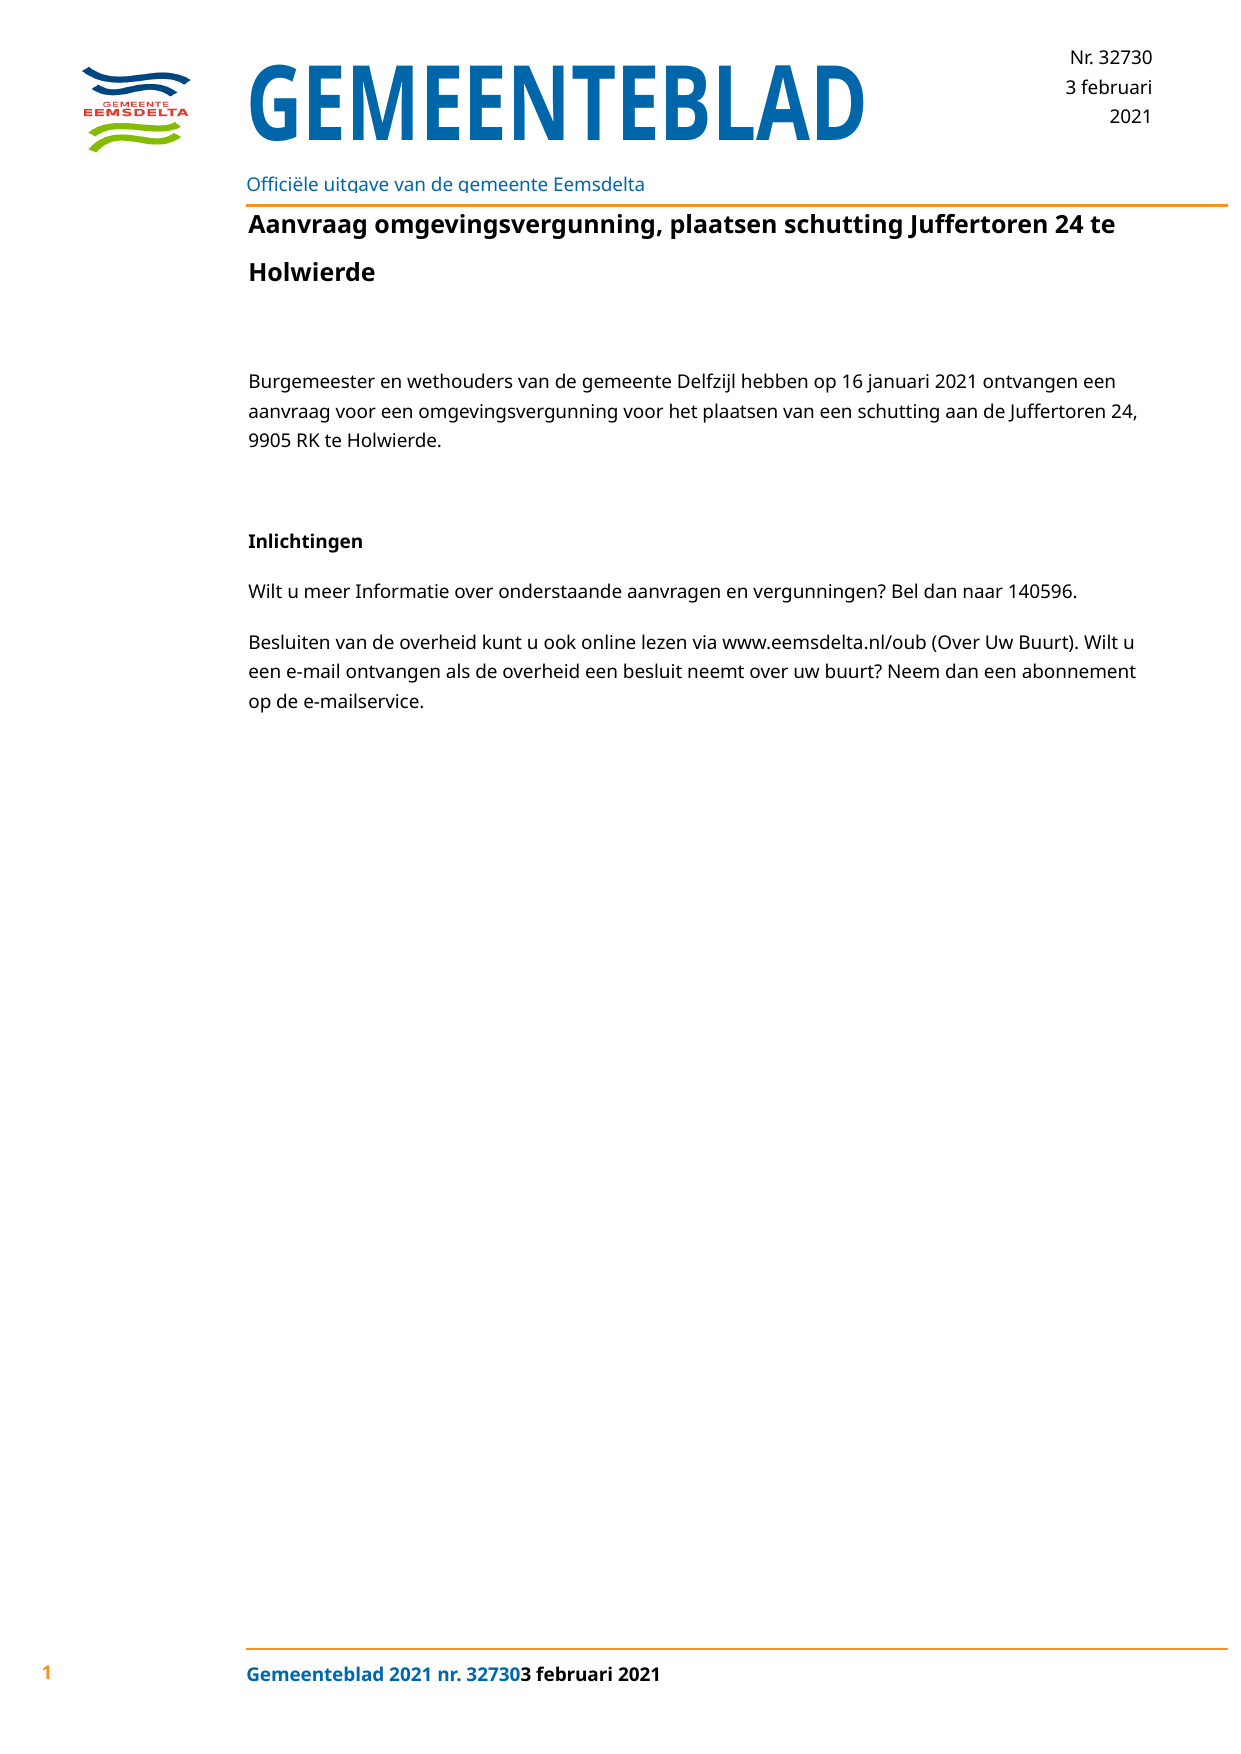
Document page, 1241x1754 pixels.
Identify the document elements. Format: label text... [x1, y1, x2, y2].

text Aanvraag omgevingsvergunning, plaatsen schutting Juffertoren 24 te Holwierde [248, 207, 1152, 288]
text Burgemeester en wethouders van de gemeente Delfzijl hebben op 16 januari 2021 ontvangen een aanvraag voor een omgevingsvergunning voor het plaatsen van een schutting aan de Juffertoren 24, 9905 RK te Holwierde. [248, 368, 1152, 453]
text Besluiten van de overheid kunt u ook online lezen via www.eemsdelta.nl/oub (Over Uw Buurt). Wilt u een e-mail ontvangen als de overheid een besluit neemt over uw buurt? Neem dan een abonnement op de e-mailservice. [248, 629, 1152, 714]
text Inlichtingen [248, 528, 1152, 554]
text Wilt u meer Informatie over onderstaande aanvragen en vergunningen? Bel dan naar 140596. [248, 579, 1152, 604]
picture [41, 47, 231, 172]
